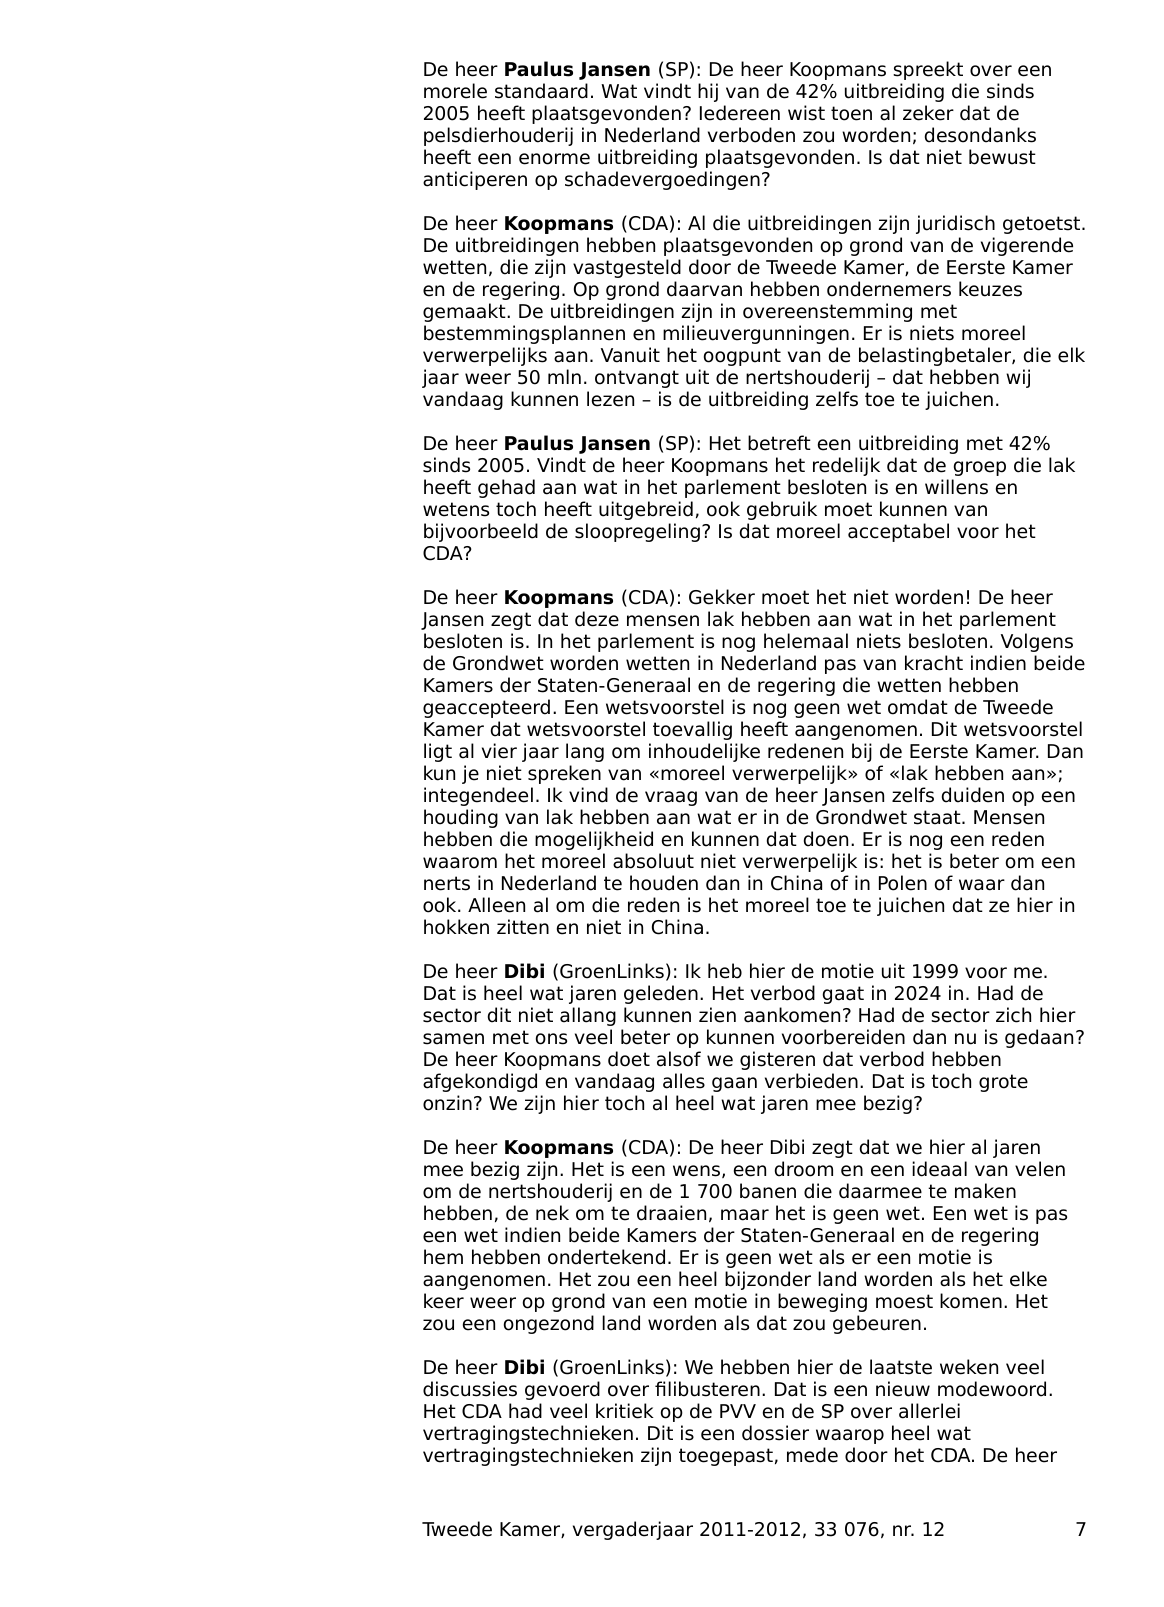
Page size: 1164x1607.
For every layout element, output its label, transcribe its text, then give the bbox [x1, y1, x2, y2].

text De heer Paulus Jansen (SP): De heer Koopmans spreekt over een morele standaard. Wat vindt hij van de 42% uitbreiding die sinds 2005 heeft plaatsgevonden? Iedereen wist toen al zeker dat de pelsdierhouderij in Nederland verboden zou worden; desondanks heeft een enorme uitbreiding plaatsgevonden. Is dat niet bewust anticiperen op schadevergoedingen? [422, 59, 1087, 191]
text De heer Koopmans (CDA): Gekker moet het niet worden! De heer Jansen zegt dat deze mensen lak hebben aan wat in het parlement besloten is. In het parlement is nog helemaal niets besloten. Volgens de Grondwet worden wetten in Nederland pas van kracht indien beide Kamers der Staten-Generaal en de regering die wetten hebben geaccepteerd. Een wetsvoorstel is nog geen wet omdat de Tweede Kamer dat wetsvoorstel toevallig heeft aangenomen. Dit wetsvoorstel ligt al vier jaar lang om inhoudelijke redenen bij de Eerste Kamer. Dan kun je niet spreken van «moreel verwerpelijk» of «lak hebben aan»; integendeel. Ik vind de vraag van de heer Jansen zelfs duiden op een houding van lak hebben aan wat er in de Grondwet staat. Mensen hebben die mogelijkheid en kunnen dat doen. Er is nog een reden waarom het moreel absoluut niet verwerpelijk is: het is beter om een nerts in Nederland te houden dan in China of in Polen of waar dan ook. Alleen al om die reden is het moreel toe te juichen dat ze hier in hokken zitten en niet in China. [422, 587, 1087, 939]
text De heer Dibi (GroenLinks): Ik heb hier de motie uit 1999 voor me. Dat is heel wat jaren geleden. Het verbod gaat in 2024 in. Had de sector dit niet allang kunnen zien aankomen? Had de sector zich hier samen met ons veel beter op kunnen voorbereiden dan nu is gedaan? De heer Koopmans doet alsof we gisteren dat verbod hebben afgekondigd en vandaag alles gaan verbieden. Dat is toch grote onzin? We zijn hier toch al heel wat jaren mee bezig? [422, 961, 1087, 1115]
text De heer Dibi (GroenLinks): We hebben hier de laatste weken veel discussies gevoerd over filibusteren. Dat is een nieuw modewoord. Het CDA had veel kritiek op de PVV en de SP over allerlei vertragingstechnieken. Dit is een dossier waarop heel wat vertragingstechnieken zijn toegepast, mede door het CDA. De heer [422, 1357, 1087, 1467]
text De heer Koopmans (CDA): De heer Dibi zegt dat we hier al jaren mee bezig zijn. Het is een wens, een droom en een ideaal van velen om de nertshouderij en de 1 700 banen die daarmee te maken hebben, de nek om te draaien, maar het is geen wet. Een wet is pas een wet indien beide Kamers der Staten-Generaal en de regering hem hebben ondertekend. Er is geen wet als er een motie is aangenomen. Het zou een heel bijzonder land worden als het elke keer weer op grond van een motie in beweging moest komen. Het zou een ongezond land worden als dat zou gebeuren. [422, 1137, 1087, 1335]
text De heer Koopmans (CDA): Al die uitbreidingen zijn juridisch getoetst. De uitbreidingen hebben plaatsgevonden op grond van de vigerende wetten, die zijn vastgesteld door de Tweede Kamer, de Eerste Kamer en de regering. Op grond daarvan hebben ondernemers keuzes gemaakt. De uitbreidingen zijn in overeenstemming met bestemmingsplannen en milieuvergunningen. Er is niets moreel verwerpelijks aan. Vanuit het oogpunt van de belastingbetaler, die elk jaar weer 50 mln. ontvangt uit de nertshouderij – dat hebben wij vandaag kunnen lezen – is de uitbreiding zelfs toe te juichen. [422, 213, 1087, 411]
text De heer Paulus Jansen (SP): Het betreft een uitbreiding met 42% sinds 2005. Vindt de heer Koopmans het redelijk dat de groep die lak heeft gehad aan wat in het parlement besloten is en willens en wetens toch heeft uitgebreid, ook gebruik moet kunnen van bijvoorbeeld de sloopregeling? Is dat moreel acceptabel voor het CDA? [422, 433, 1087, 565]
